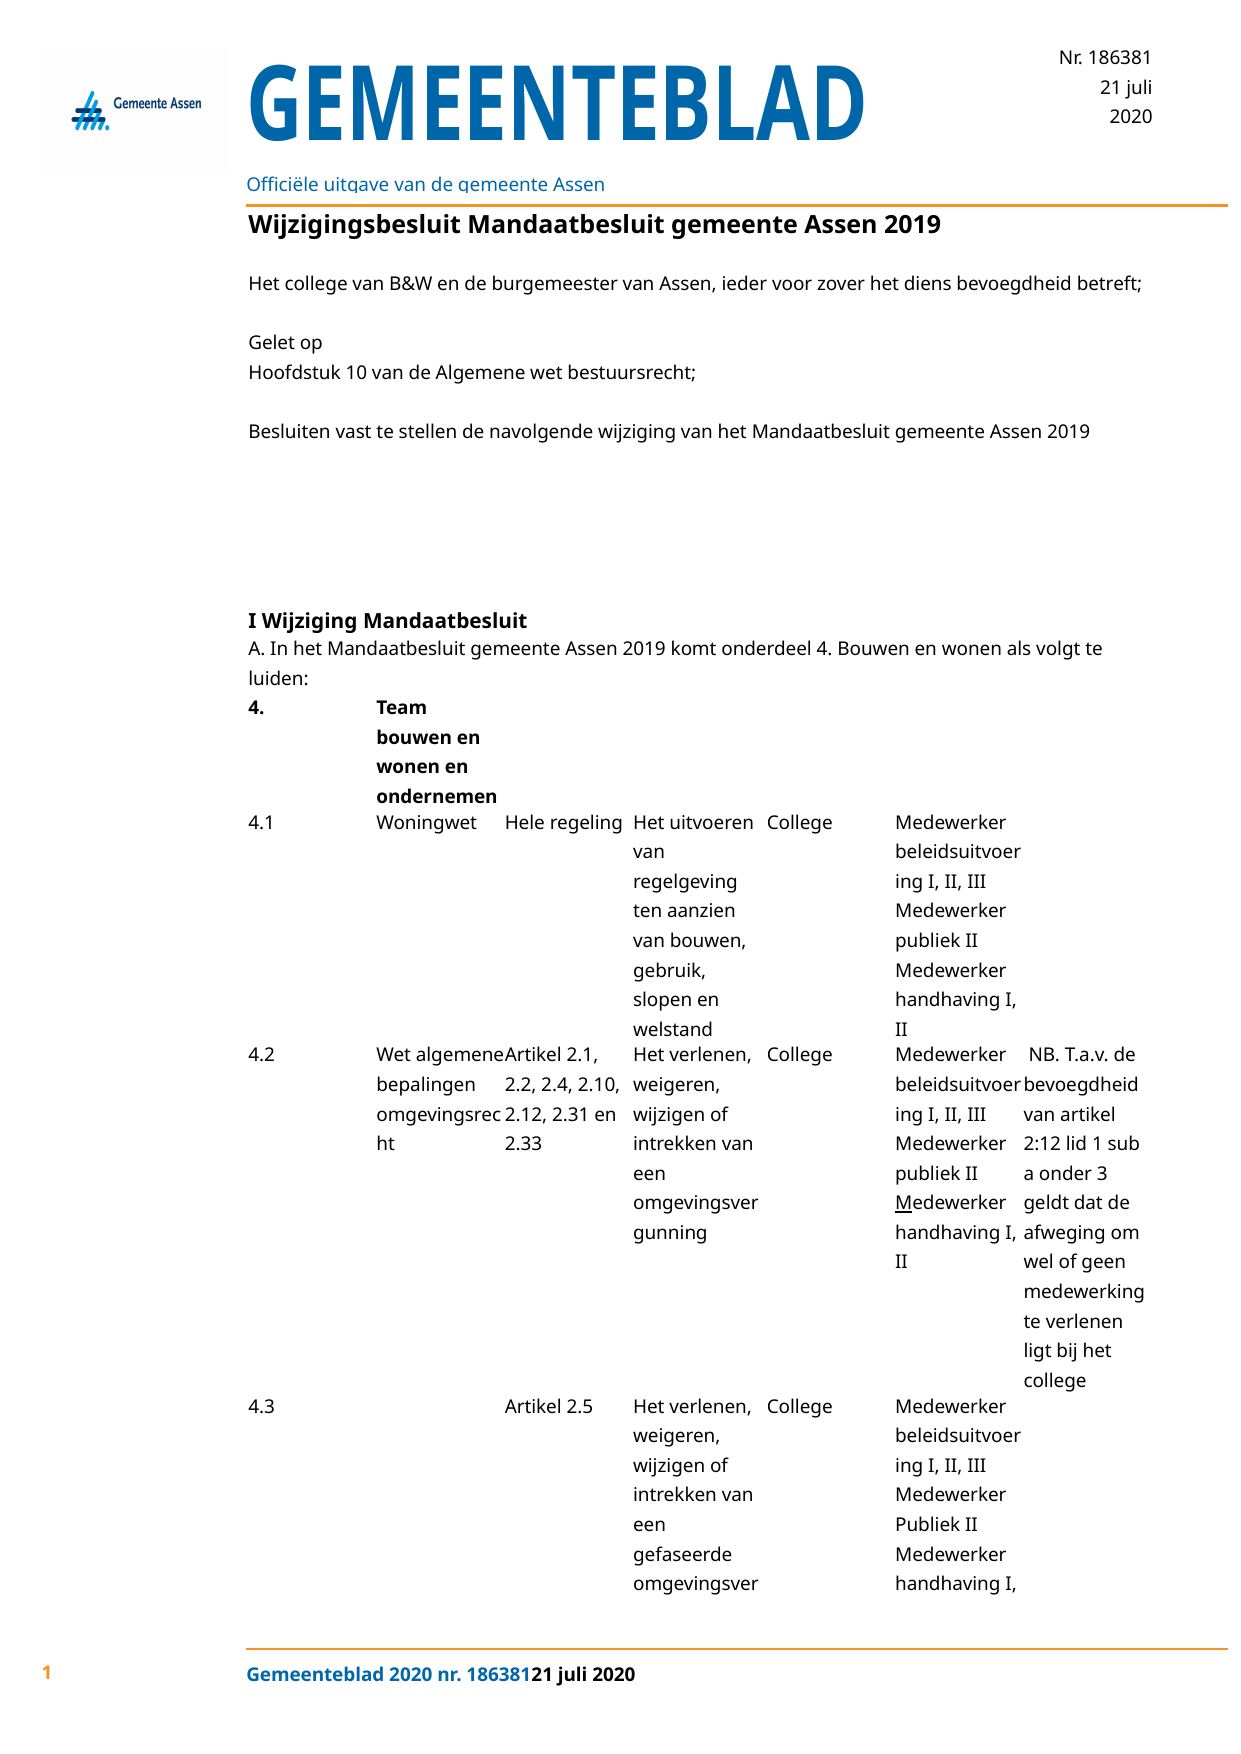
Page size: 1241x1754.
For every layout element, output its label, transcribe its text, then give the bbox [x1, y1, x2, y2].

table_cell Het verlenen, weigeren, wijzigen of intrekken van een omgevingsvergunning [633, 1042, 767, 1393]
table_header Team bouwen en wonen en ondernemen [376, 694, 504, 809]
table_cell Artikel 2.5 [505, 1393, 633, 1596]
table_cell Het uitvoeren van regelgeving ten aanzien van bouwen, gebruik, slopen en welstand [633, 809, 767, 1042]
table_header [633, 694, 767, 809]
text Gelet op [248, 329, 1152, 355]
table_header [505, 694, 633, 809]
table_cell Hele regeling [505, 809, 633, 1042]
text Besluiten vast te stellen de navolgende wijziging van het Mandaatbesluit gemeente Assen 2019 [248, 418, 1152, 444]
text Het college van B&W en de burgemeester van Assen, ieder voor zover het diens bevoegdheid betreft; [248, 270, 1152, 296]
text Wijzigingsbesluit Mandaatbesluit gemeente Assen 2019 [248, 207, 1152, 241]
table_cell Het verlenen, weigeren, wijzigen of intrekken van een gefaseerde omgevingsver [633, 1393, 767, 1596]
table_cell College [767, 809, 895, 1042]
table_cell 4.1 [248, 809, 376, 1042]
table_cell College [767, 1042, 895, 1393]
table_cell NB. T.a.v. de bevoegdheid van artikel 2:12 lid 1 sub a onder 3 geldt dat de afweging om wel of geen medewerking te verlenen ligt bij het college [1023, 1042, 1152, 1393]
table_cell [376, 1393, 504, 1596]
table_cell [1023, 1393, 1152, 1596]
table_cell 4.3 [248, 1393, 376, 1596]
table_cell Medewerker beleidsuitvoering I, II, III Medewerker Publiek II Medewerker handhaving I, [895, 1393, 1023, 1596]
table_cell Medewerker beleidsuitvoering I, II, III Medewerker publiek II Medewerker handhaving I, II [895, 809, 1023, 1042]
table_header [1023, 694, 1152, 809]
table_cell College [767, 1393, 895, 1596]
text I Wijziging Mandaatbesluit [248, 607, 1152, 635]
text Hoofdstuk 10 van de Algemene wet bestuursrecht; [248, 359, 1152, 385]
table_cell Artikel 2.1, 2.2, 2.4, 2.10, 2.12, 2.31 en 2.33 [505, 1042, 633, 1393]
table_cell Wet algemene bepalingen omgevingsrecht [376, 1042, 504, 1393]
table_cell 4.2 [248, 1042, 376, 1393]
picture [41, 47, 231, 172]
table_cell Woningwet [376, 809, 504, 1042]
table_header 4. [248, 694, 376, 809]
table_header [895, 694, 1023, 809]
table_cell Medewerker beleidsuitvoering I, II, III Medewerker publiek II Medewerker handhaving I, II [895, 1042, 1023, 1393]
text A. In het Mandaatbesluit gemeente Assen 2019 komt onderdeel 4. Bouwen en wonen als volgt te luiden: [248, 635, 1152, 690]
table_header [767, 694, 895, 809]
table_cell [1023, 809, 1152, 1042]
